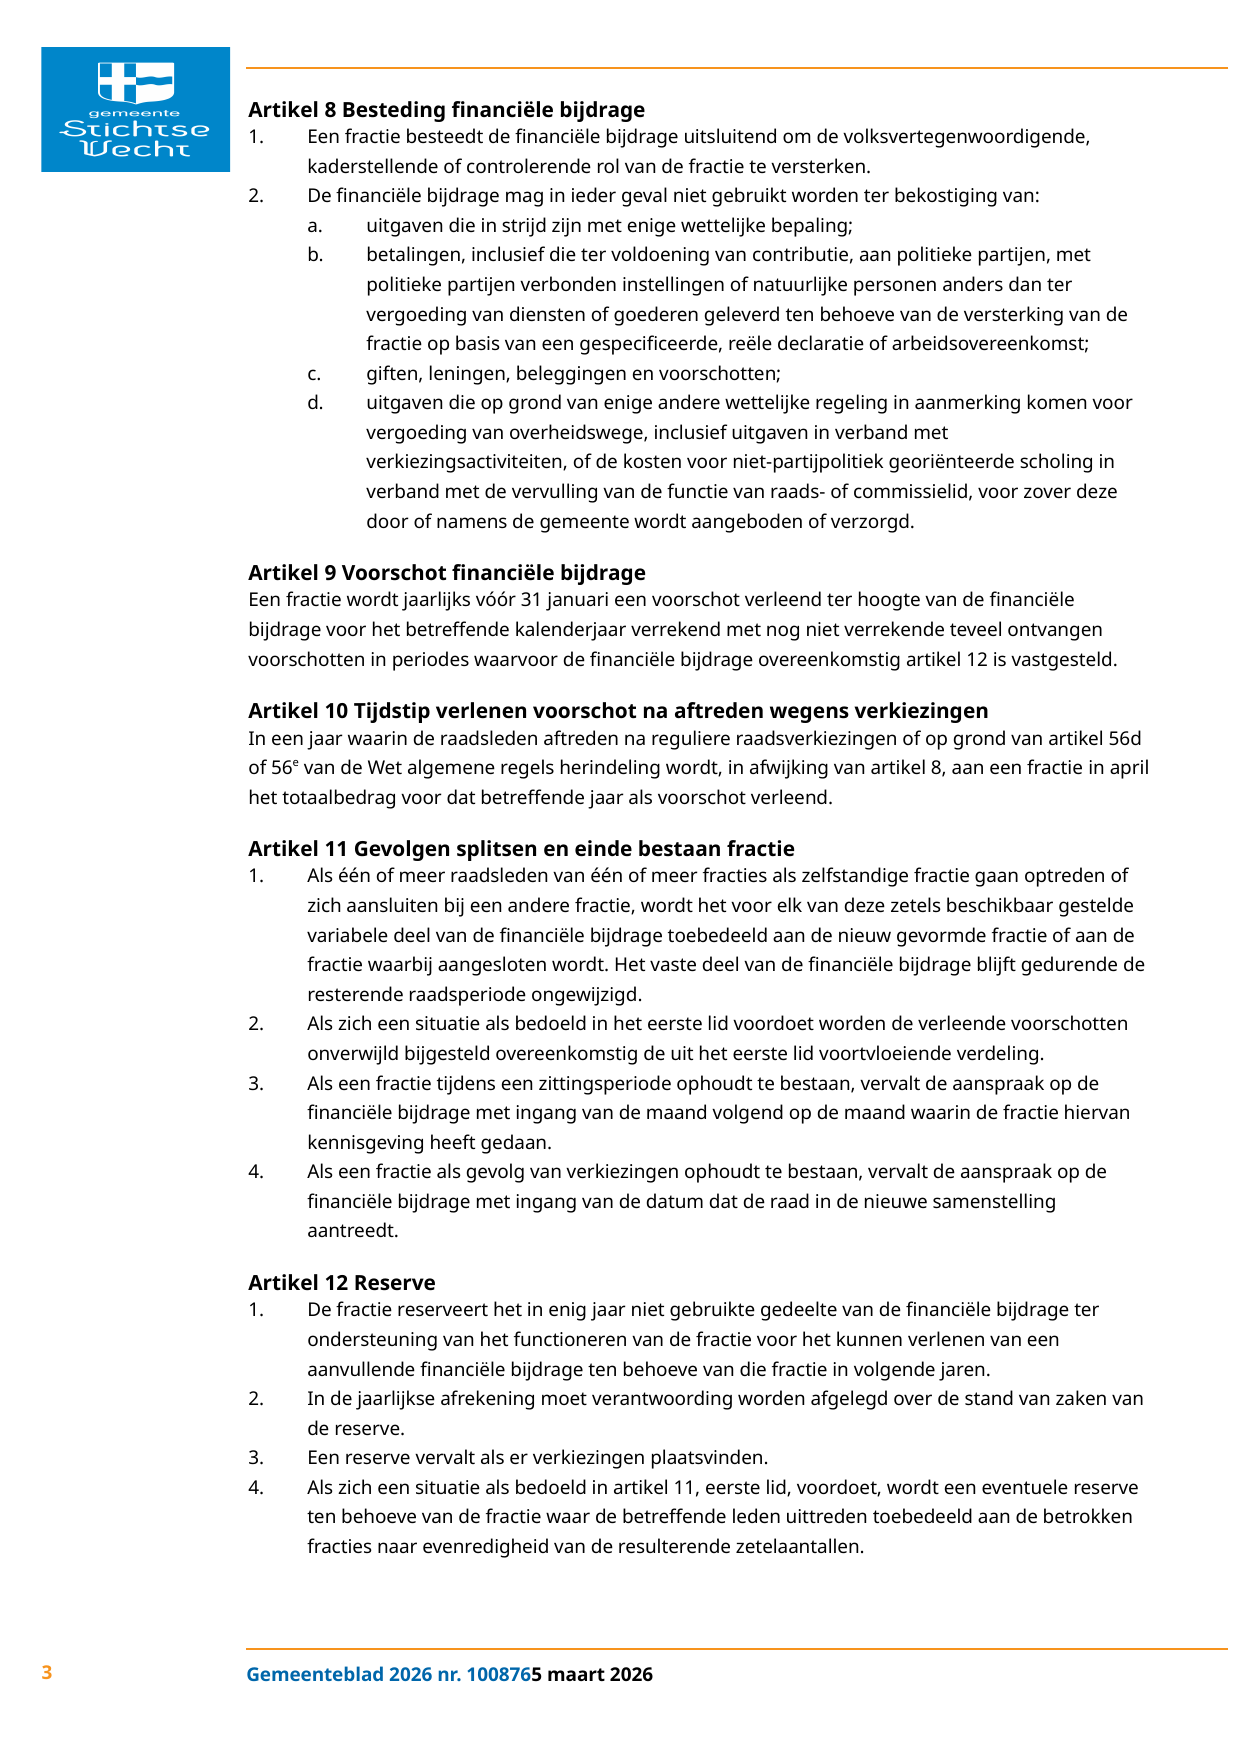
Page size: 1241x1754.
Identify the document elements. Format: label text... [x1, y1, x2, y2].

list giften, leningen, beleggingen en voorschotten; [307, 360, 1152, 386]
text Een fractie wordt jaarlijks vóór 31 januari een voorschot verleend ter hoogte van de financiële bijdrage voor het betreffende kalenderjaar verrekend met nog niet verrekende teveel ontvangen voorschotten in periodes waarvoor de financiële bijdrage overeenkomstig artikel 12 is vastgesteld. [248, 587, 1152, 672]
list Als een fractie tijdens een zittingsperiode ophoudt te bestaan, vervalt de aanspraak op de financiële bijdrage met ingang van de maand volgend op de maand waarin de fractie hiervan kennisgeving heeft gedaan. [248, 1070, 1152, 1155]
text Artikel 12 Reserve [248, 1268, 1152, 1297]
picture [137, 63, 174, 103]
picture [99, 63, 135, 101]
text Artikel 9 Voorschot financiële bijdrage [248, 558, 1152, 587]
text Artikel 11 Gevolgen splitsen en einde bestaan fractie [248, 834, 1152, 863]
list Als een fractie als gevolg van verkiezingen ophoudt te bestaan, vervalt de aanspraak op de financiële bijdrage met ingang van de datum dat de raad in de nieuwe samenstelling aantreedt. [248, 1158, 1152, 1243]
list Als één of meer raadsleden van één of meer fracties als zelfstandige fractie gaan optreden of zich aansluiten bij een andere fractie, wordt het voor elk van deze zetels beschikbaar gestelde variabele deel van de financiële bijdrage toebedeeld aan de nieuw gevormde fractie of aan de fractie waarbij aangesloten wordt. Het vaste deel van de financiële bijdrage blijft gedurende de resterende raadsperiode ongewijzigd. [248, 863, 1152, 1007]
text In een jaar waarin de raadsleden aftreden na reguliere raadsverkiezingen of op grond van artikel 56d of 56e van de Wet algemene regels herindeling wordt, in afwijking van artikel 8, aan een fractie in april het totaalbedrag voor dat betreffende jaar als voorschot verleend. [248, 725, 1152, 809]
text Artikel 10 Tijdstip verlenen voorschot na aftreden wegens verkiezingen [248, 696, 1152, 725]
list Een reserve vervalt als er verkiezingen plaatsvinden. [248, 1444, 1152, 1470]
list betalingen, inclusief die ter voldoening van contributie, aan politieke partijen, met politieke partijen verbonden instellingen of natuurlijke personen anders dan ter vergoeding van diensten of goederen geleverd ten behoeve van de versterking van de fractie op basis van een gespecificeerde, reële declaratie of arbeidsovereenkomst; [307, 242, 1152, 356]
list uitgaven die in strijd zijn met enige wettelijke bepaling; [307, 212, 1152, 238]
list De fractie reserveert het in enig jaar niet gebruikte gedeelte van de financiële bijdrage ter ondersteuning van het functioneren van de fractie voor het kunnen verlenen van een aanvullende financiële bijdrage ten behoeve van die fractie in volgende jaren. [248, 1297, 1152, 1381]
list Als zich een situatie als bedoeld in artikel 11, eerste lid, voordoet, wordt een eventuele reserve ten behoeve van de fractie waar de betreffende leden uittreden toebedeeld aan de betrokken fracties naar evenredigheid van de resulterende zetelaantallen. [248, 1474, 1152, 1559]
list Een fractie besteedt de financiële bijdrage uitsluitend om de volksvertegenwoordigende, kaderstellende of controlerende rol van de fractie te versterken. [248, 123, 1152, 178]
list uitgaven die op grond van enige andere wettelijke regeling in aanmerking komen voor vergoeding van overheidswege, inclusief uitgaven in verband met verkiezingsactiviteiten, of de kosten voor niet-partijpolitiek georiënteerde scholing in verband met de vervulling van de functie van raads- of commissielid, voor zover deze door of namens de gemeente wordt aangeboden of verzorgd. [307, 389, 1152, 533]
list Als zich een situatie als bedoeld in het eerste lid voordoet worden de verleende voorschotten onverwijld bijgesteld overeenkomstig de uit het eerste lid voortvloeiende verdeling. [248, 1011, 1152, 1066]
list In de jaarlijkse afrekening moet verantwoording worden afgelegd over de stand van zaken van de reserve. [248, 1385, 1152, 1441]
list De financiële bijdrage mag in ieder geval niet gebruikt worden ter bekostiging van: [248, 182, 1152, 208]
text Artikel 8 Besteding financiële bijdrage [248, 95, 1152, 123]
